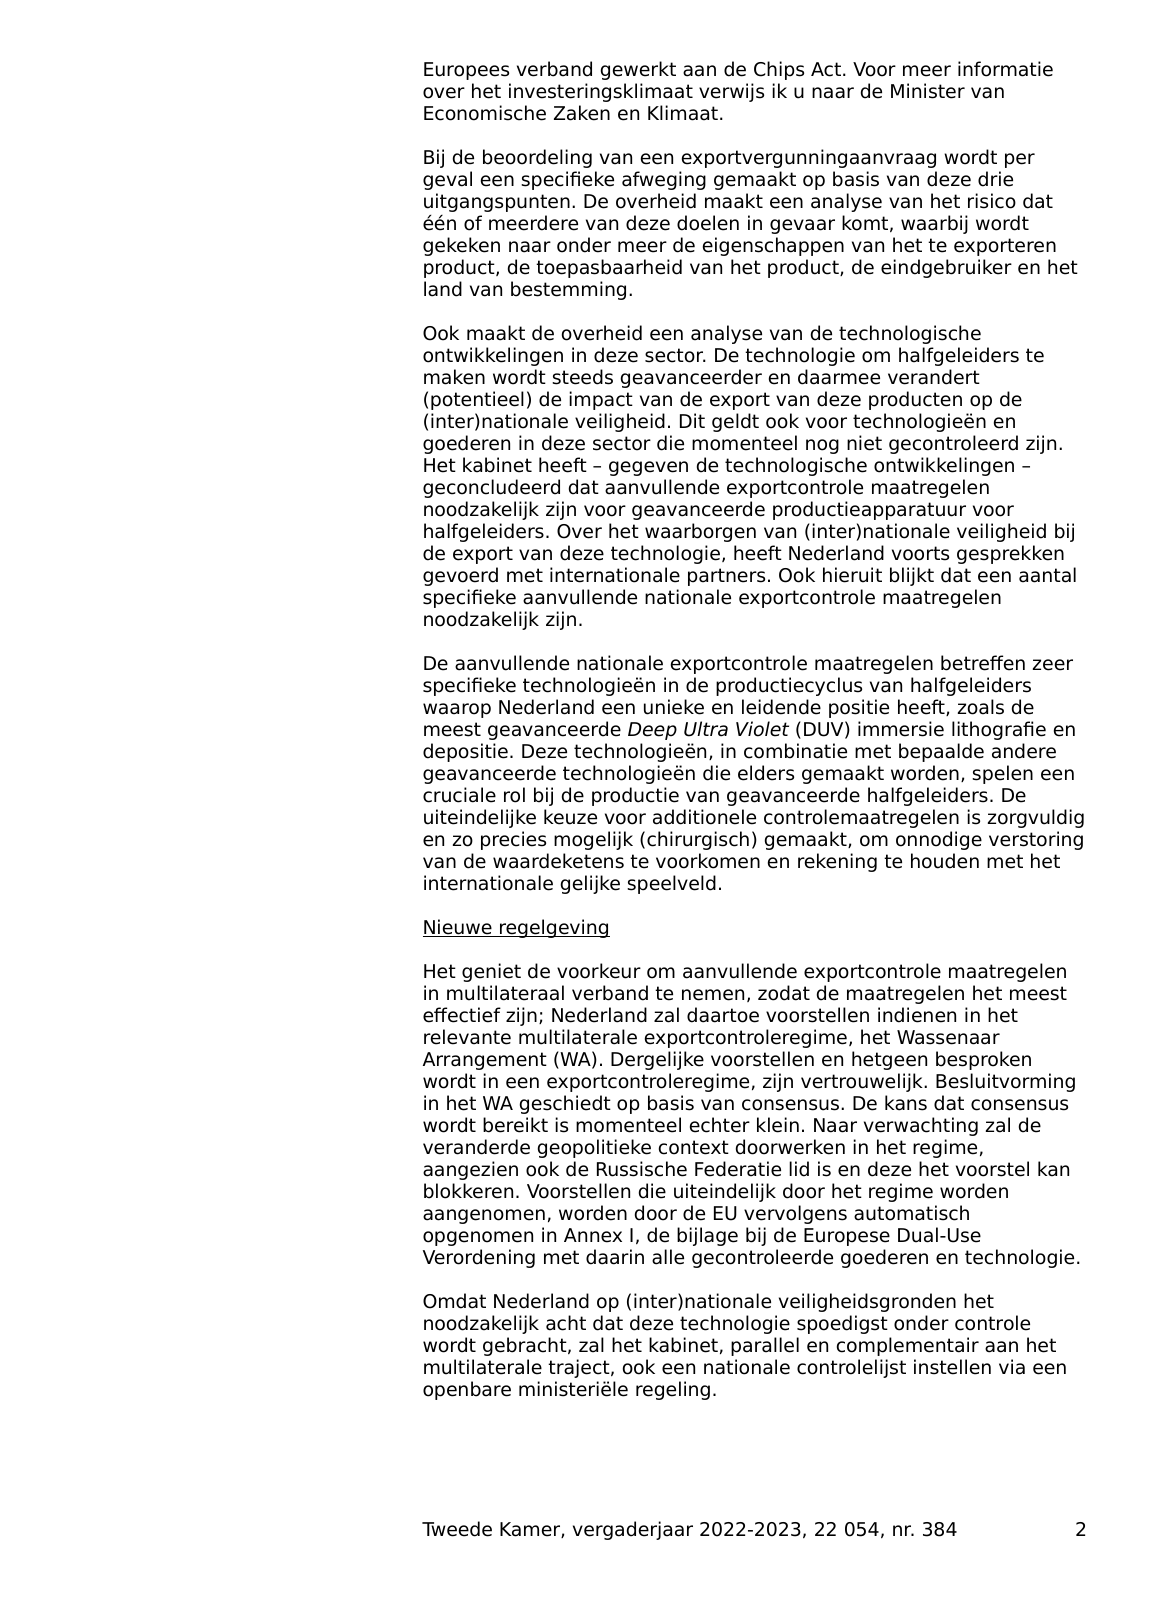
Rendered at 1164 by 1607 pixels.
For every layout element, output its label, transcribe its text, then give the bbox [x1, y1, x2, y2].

text Het geniet de voorkeur om aanvullende exportcontrole maatregelen in multilateraal verband te nemen, zodat de maatregelen het meest effectief zijn; Nederland zal daartoe voorstellen indienen in het relevante multilaterale exportcontroleregime, het Wassenaar Arrangement (WA). Dergelijke voorstellen en hetgeen besproken wordt in een exportcontroleregime, zijn vertrouwelijk. Besluitvorming in het WA geschiedt op basis van consensus. De kans dat consensus wordt bereikt is momenteel echter klein. Naar verwachting zal de veranderde geopolitieke context doorwerken in het regime, aangezien ook de Russische Federatie lid is en deze het voorstel kan blokkeren. Voorstellen die uiteindelijk door het regime worden aangenomen, worden door de EU vervolgens automatisch opgenomen in Annex I, de bijlage bij de Europese Dual-Use Verordening met daarin alle gecontroleerde goederen en technologie. [422, 961, 1087, 1269]
text Europees verband gewerkt aan de Chips Act. Voor meer informatie over het investeringsklimaat verwijs ik u naar de Minister van Economische Zaken en Klimaat. [422, 59, 1087, 125]
text Ook maakt de overheid een analyse van de technologische ontwikkelingen in deze sector. De technologie om halfgeleiders te maken wordt steeds geavanceerder en daarmee verandert (potentieel) de impact van de export van deze producten op de (inter)nationale veiligheid. Dit geldt ook voor technologieën en goederen in deze sector die momenteel nog niet gecontroleerd zijn. Het kabinet heeft – gegeven de technologische ontwikkelingen – geconcludeerd dat aanvullende exportcontrole maatregelen noodzakelijk zijn voor geavanceerde productieapparatuur voor halfgeleiders. Over het waarborgen van (inter)nationale veiligheid bij de export van deze technologie, heeft Nederland voorts gesprekken gevoerd met internationale partners. Ook hieruit blijkt dat een aantal specifieke aanvullende nationale exportcontrole maatregelen noodzakelijk zijn. [422, 323, 1087, 631]
text Bij de beoordeling van een exportvergunningaanvraag wordt per geval een specifieke afweging gemaakt op basis van deze drie uitgangspunten. De overheid maakt een analyse van het risico dat één of meerdere van deze doelen in gevaar komt, waarbij wordt gekeken naar onder meer de eigenschappen van het te exporteren product, de toepasbaarheid van het product, de eindgebruiker en het land van bestemming. [422, 147, 1087, 301]
subtitle Nieuwe regelgeving [422, 917, 1087, 939]
text De aanvullende nationale exportcontrole maatregelen betreffen zeer specifieke technologieën in de productiecyclus van halfgeleiders waarop Nederland een unieke en leidende positie heeft, zoals de meest geavanceerde Deep Ultra Violet (DUV) immersie lithografie en depositie. Deze technologieën, in combinatie met bepaalde andere geavanceerde technologieën die elders gemaakt worden, spelen een cruciale rol bij de productie van geavanceerde halfgeleiders. De uiteindelijke keuze voor additionele controlemaatregelen is zorgvuldig en zo precies mogelijk (chirurgisch) gemaakt, om onnodige verstoring van de waardeketens te voorkomen en rekening te houden met het internationale gelijke speelveld. [422, 653, 1087, 895]
text Omdat Nederland op (inter)nationale veiligheidsgronden het noodzakelijk acht dat deze technologie spoedigst onder controle wordt gebracht, zal het kabinet, parallel en complementair aan het multilaterale traject, ook een nationale controlelijst instellen via een openbare ministeriële regeling. [422, 1291, 1087, 1401]
